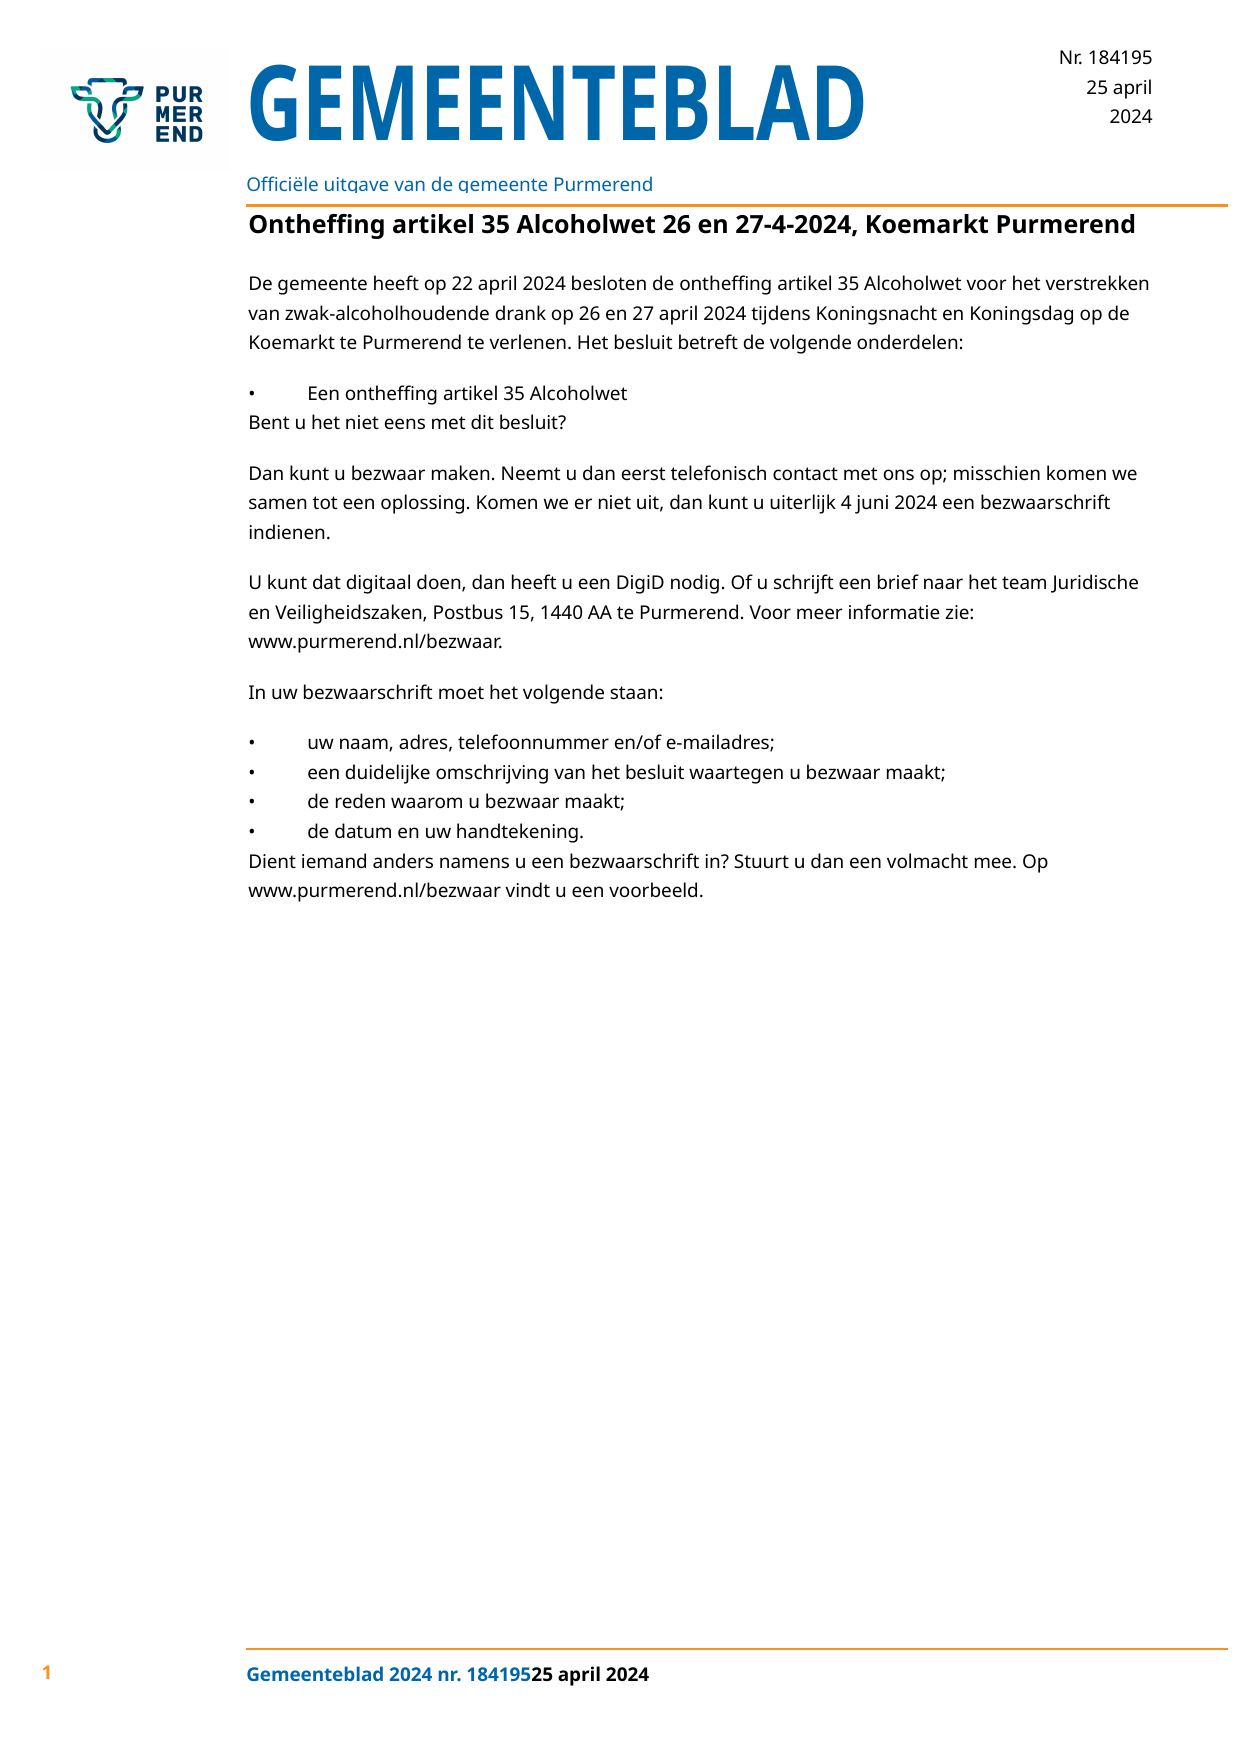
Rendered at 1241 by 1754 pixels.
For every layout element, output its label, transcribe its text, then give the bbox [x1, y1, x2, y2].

text De gemeente heeft op 22 april 2024 besloten de ontheffing artikel 35 Alcoholwet voor het verstrekken van zwak-alcoholhoudende drank op 26 en 27 april 2024 tijdens Koningsnacht en Koningsdag op de Koemarkt te Purmerend te verlenen. Het besluit betreft de volgende onderdelen: [248, 270, 1152, 355]
list de datum en uw handtekening. [248, 818, 1152, 844]
text Ontheffing artikel 35 Alcoholwet 26 en 27-4-2024, Koemarkt Purmerend [248, 207, 1152, 241]
list uw naam, adres, telefoonnummer en/of e-mailadres; [248, 729, 1152, 755]
text Bent u het niet eens met dit besluit? [248, 409, 1152, 435]
text Dient iemand anders namens u een bezwaarschrift in? Stuurt u dan een volmacht mee. Op www.purmerend.nl/bezwaar vindt u een voorbeeld. [248, 848, 1152, 903]
text Dan kunt u bezwaar maken. Neemt u dan eerst telefonisch contact met ons op; misschien komen we samen tot een oplossing. Komen we er niet uit, dan kunt u uiterlijk 4 juni 2024 een bezwaarschrift indienen. [248, 460, 1152, 545]
text In uw bezwaarschrift moet het volgende staan: [248, 679, 1152, 705]
text U kunt dat digitaal doen, dan heeft u een DigiD nodig. Of u schrijft een brief naar het team Juridische en Veiligheidszaken, Postbus 15, 1440 AA te Purmerend. Voor meer informatie zie: www.purmerend.nl/bezwaar. [248, 569, 1152, 654]
picture [41, 47, 231, 172]
list de reden waarom u bezwaar maakt; [248, 789, 1152, 814]
list een duidelijke omschrijving van het besluit waartegen u bezwaar maakt; [248, 759, 1152, 785]
list Een ontheffing artikel 35 Alcoholwet [248, 380, 1152, 406]
